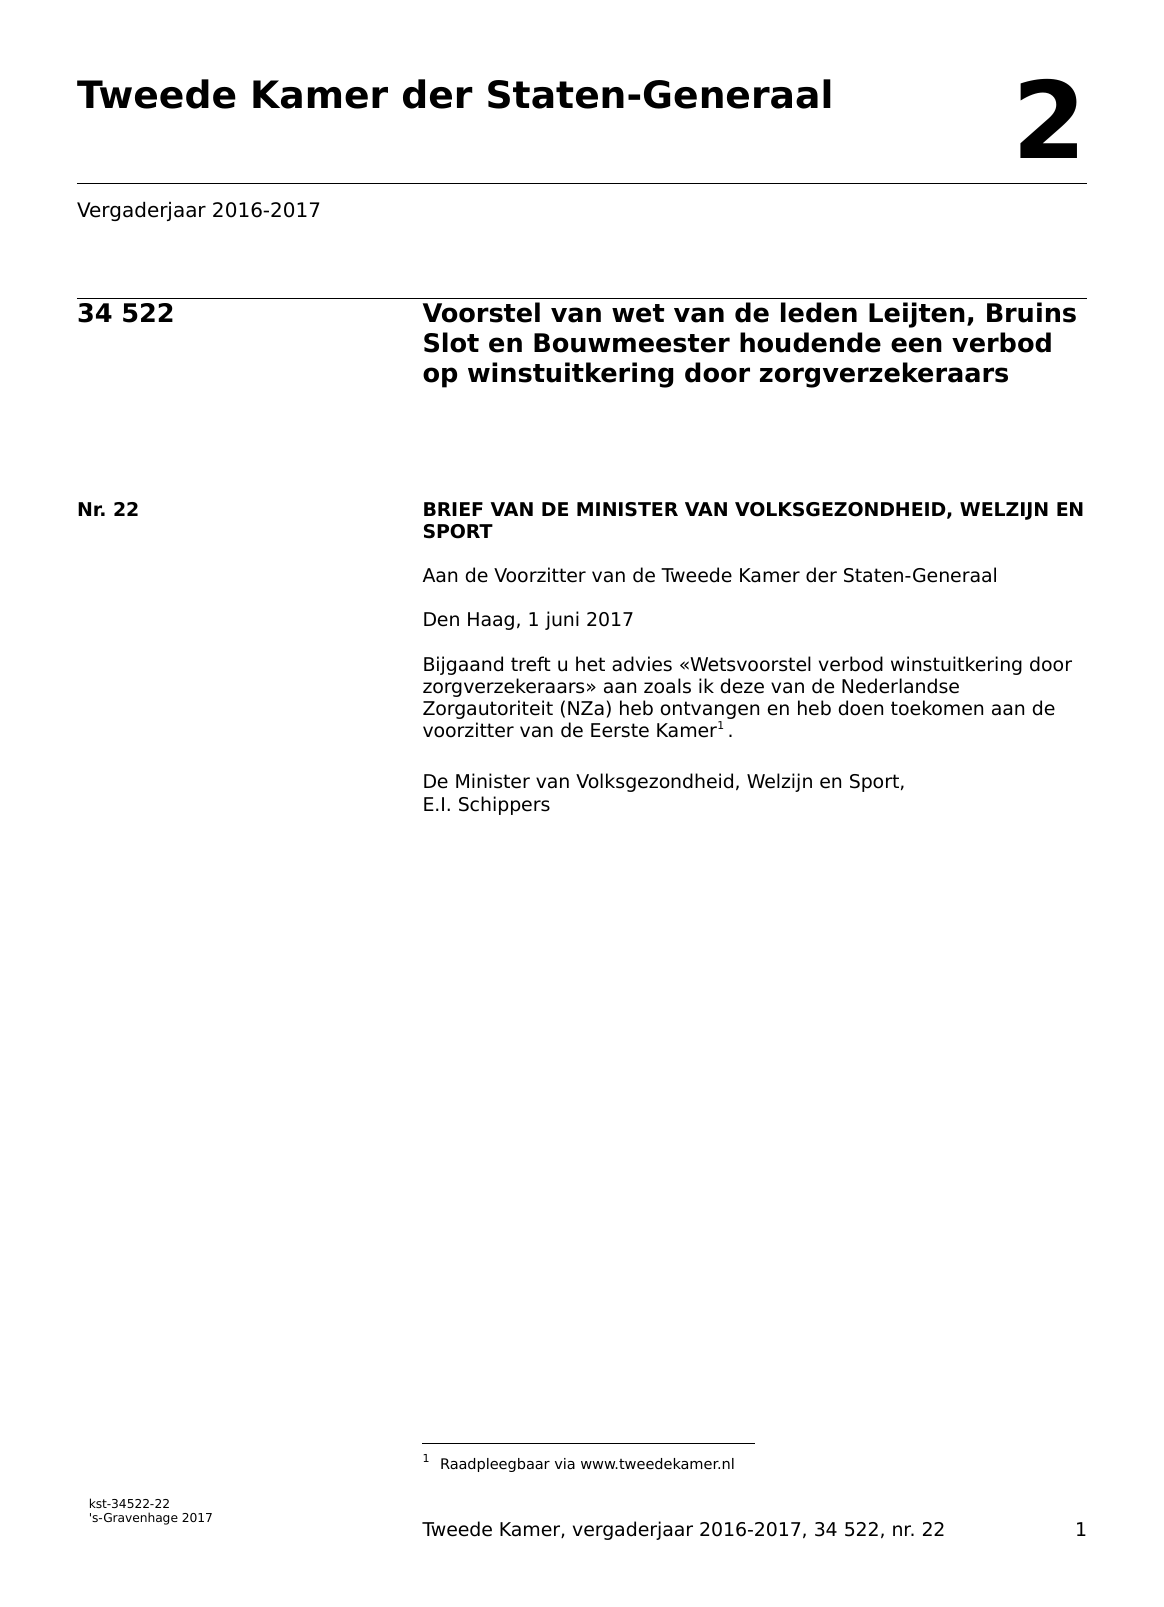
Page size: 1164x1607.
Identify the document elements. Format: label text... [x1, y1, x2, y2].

text De Minister van Volksgezondheid, Welzijn en Sport, E.I. Schippers [422, 771, 1087, 815]
table_header 2 [886, 59, 1087, 183]
text Bijgaand treft u het advies «Wetsvoorstel verbod winstuitkering door zorgverzekeraars» aan zoals ik deze van de Nederlandse Zorgautoriteit (NZa) heb ontvangen en heb doen toekomen aan de voorzitter van de Eerste Kamer. [422, 653, 1087, 741]
text kst-34522-22 [88, 1497, 323, 1511]
text Aan de Voorzitter van de Tweede Kamer der Staten-Generaal [422, 565, 1087, 587]
subtitle 34 522 Voorstel van wet van de leden Leijten, Bruins Slot en Bouwmeester houdende een verbod op winstuitkering door zorgverzekeraars [77, 299, 1087, 388]
text Den Haag, 1 juni 2017 [422, 609, 1087, 631]
subtitle Nr. 22 BRIEF VAN DE MINISTER VAN VOLKSGEZONDHEID, WELZIJN EN SPORT [77, 499, 1087, 543]
text Raadpleegbaar via www.tweedekamer.nl [422, 1452, 1087, 1474]
table_header Tweede Kamer der Staten-Generaal [77, 59, 886, 183]
text 's-Gravenhage 2017 [88, 1511, 323, 1525]
table_cell Vergaderjaar 2016-2017 [77, 184, 1087, 298]
